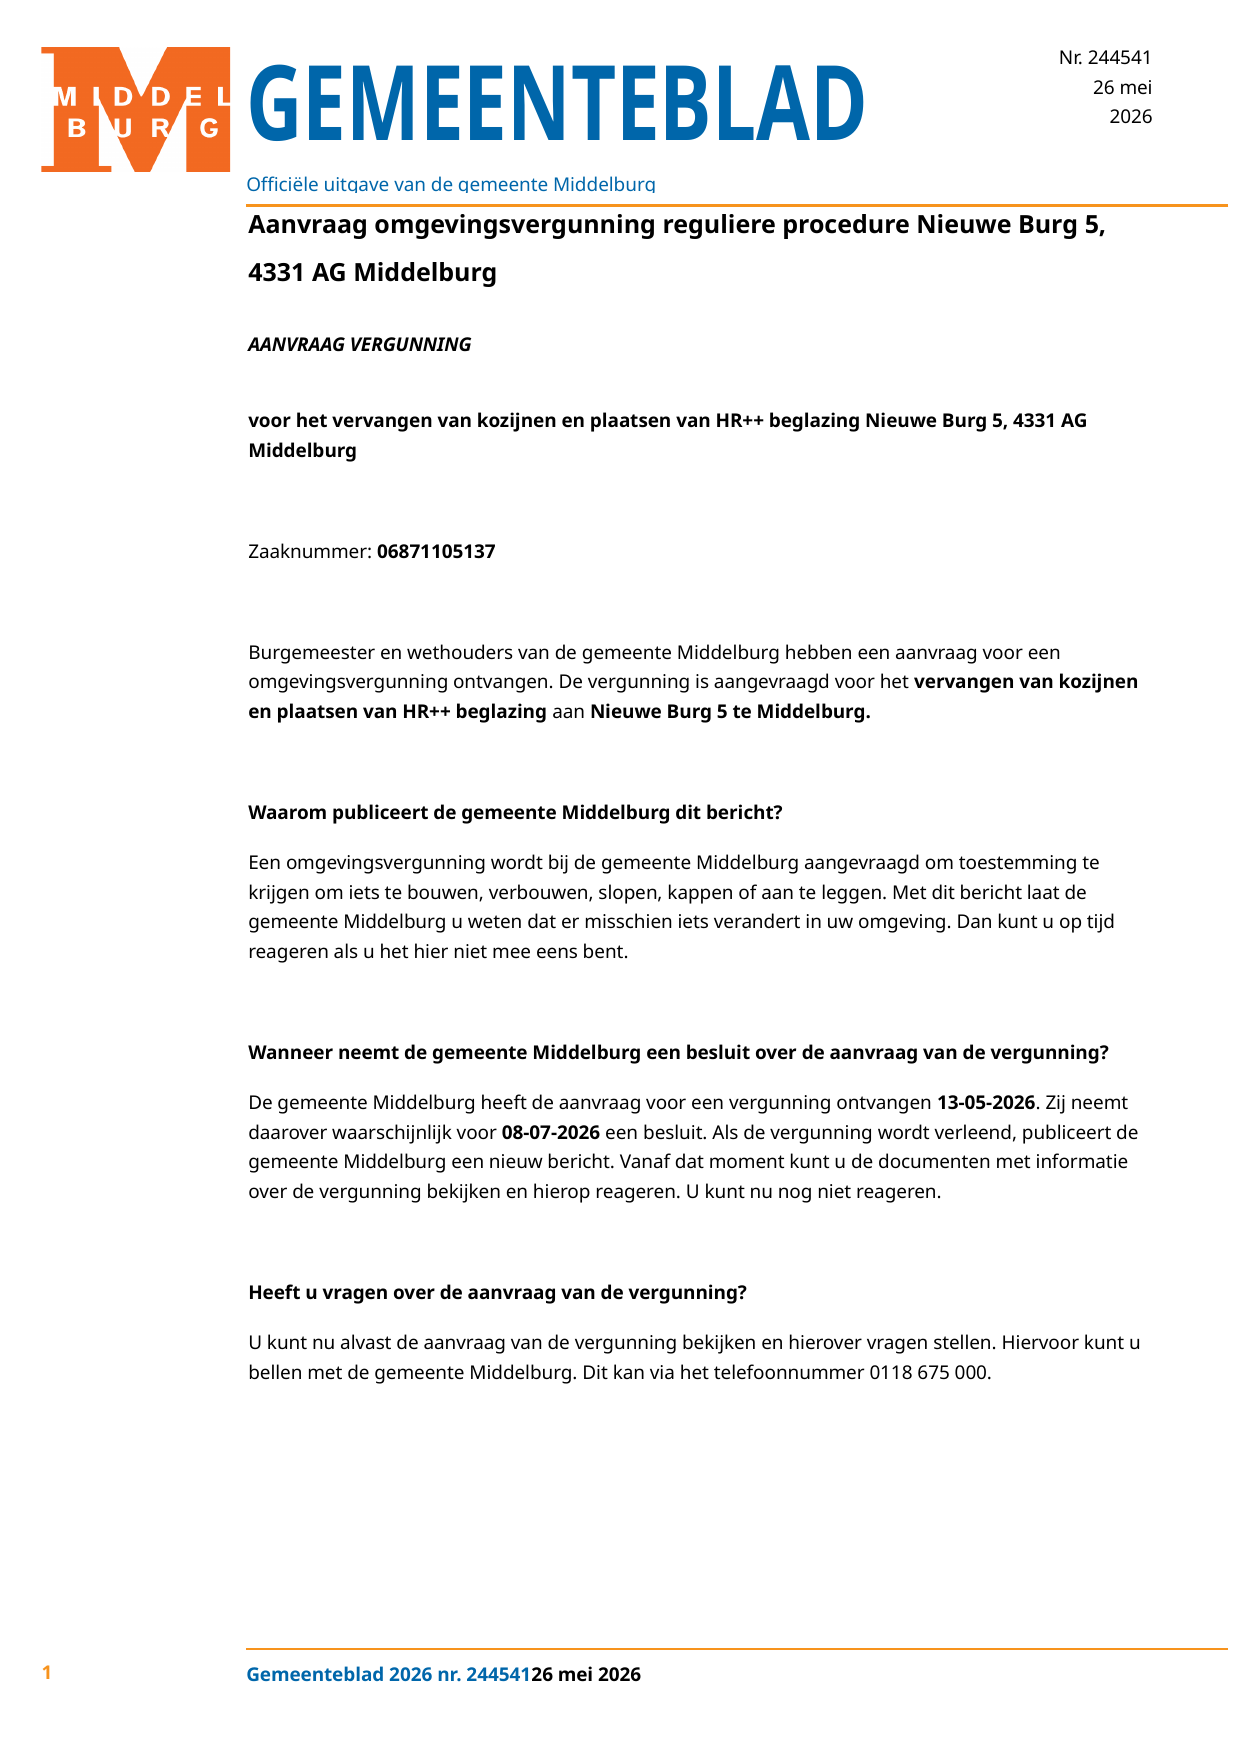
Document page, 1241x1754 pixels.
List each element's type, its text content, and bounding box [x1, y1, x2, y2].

text Aanvraag omgevingsvergunning reguliere procedure Nieuwe Burg 5, 4331 AG Middelburg [248, 207, 1152, 288]
text Zaaknummer: 06871105137 [248, 538, 1152, 564]
picture [41, 47, 231, 172]
text De gemeente Middelburg heeft de aanvraag voor een vergunning ontvangen 13-05-2026. Zij neemt daarover waarschijnlijk voor 08-07-2026 een besluit. Als de vergunning wordt verleend, publiceert de gemeente Middelburg een nieuw bericht. Vanaf dat moment kunt u de documenten met informatie over de vergunning bekijken en hierop reageren. U kunt nu nog niet reageren. [248, 1089, 1152, 1204]
text AANVRAAG VERGUNNING [248, 331, 1152, 357]
text U kunt nu alvast de aanvraag van de vergunning bekijken en hierover vragen stellen. Hiervoor kunt u bellen met de gemeente Middelburg. Dit kan via het telefoonnummer 0118 675 000. [248, 1329, 1152, 1384]
text Wanneer neemt de gemeente Middelburg een besluit over de aanvraag van de vergunning? [248, 1039, 1152, 1064]
text Burgemeester en wethouders van de gemeente Middelburg hebben een aanvraag voor een omgevingsvergunning ontvangen. De vergunning is aangevraagd voor het vervangen van kozijnen en plaatsen van HR++ beglazing aan Nieuwe Burg 5 te Middelburg. [248, 639, 1152, 724]
text voor het vervangen van kozijnen en plaatsen van HR++ beglazing Nieuwe Burg 5, 4331 AG Middelburg [248, 408, 1152, 463]
text Heeft u vragen over de aanvraag van de vergunning? [248, 1279, 1152, 1304]
text Een omgevingsvergunning wordt bij de gemeente Middelburg aangevraagd om toestemming te krijgen om iets te bouwen, verbouwen, slopen, kappen of aan te leggen. Met dit bericht laat de gemeente Middelburg u weten dat er misschien iets verandert in uw omgeving. Dan kunt u op tijd reageren als u het hier niet mee eens bent. [248, 849, 1152, 964]
text Waarom publiceert de gemeente Middelburg dit bericht? [248, 799, 1152, 824]
